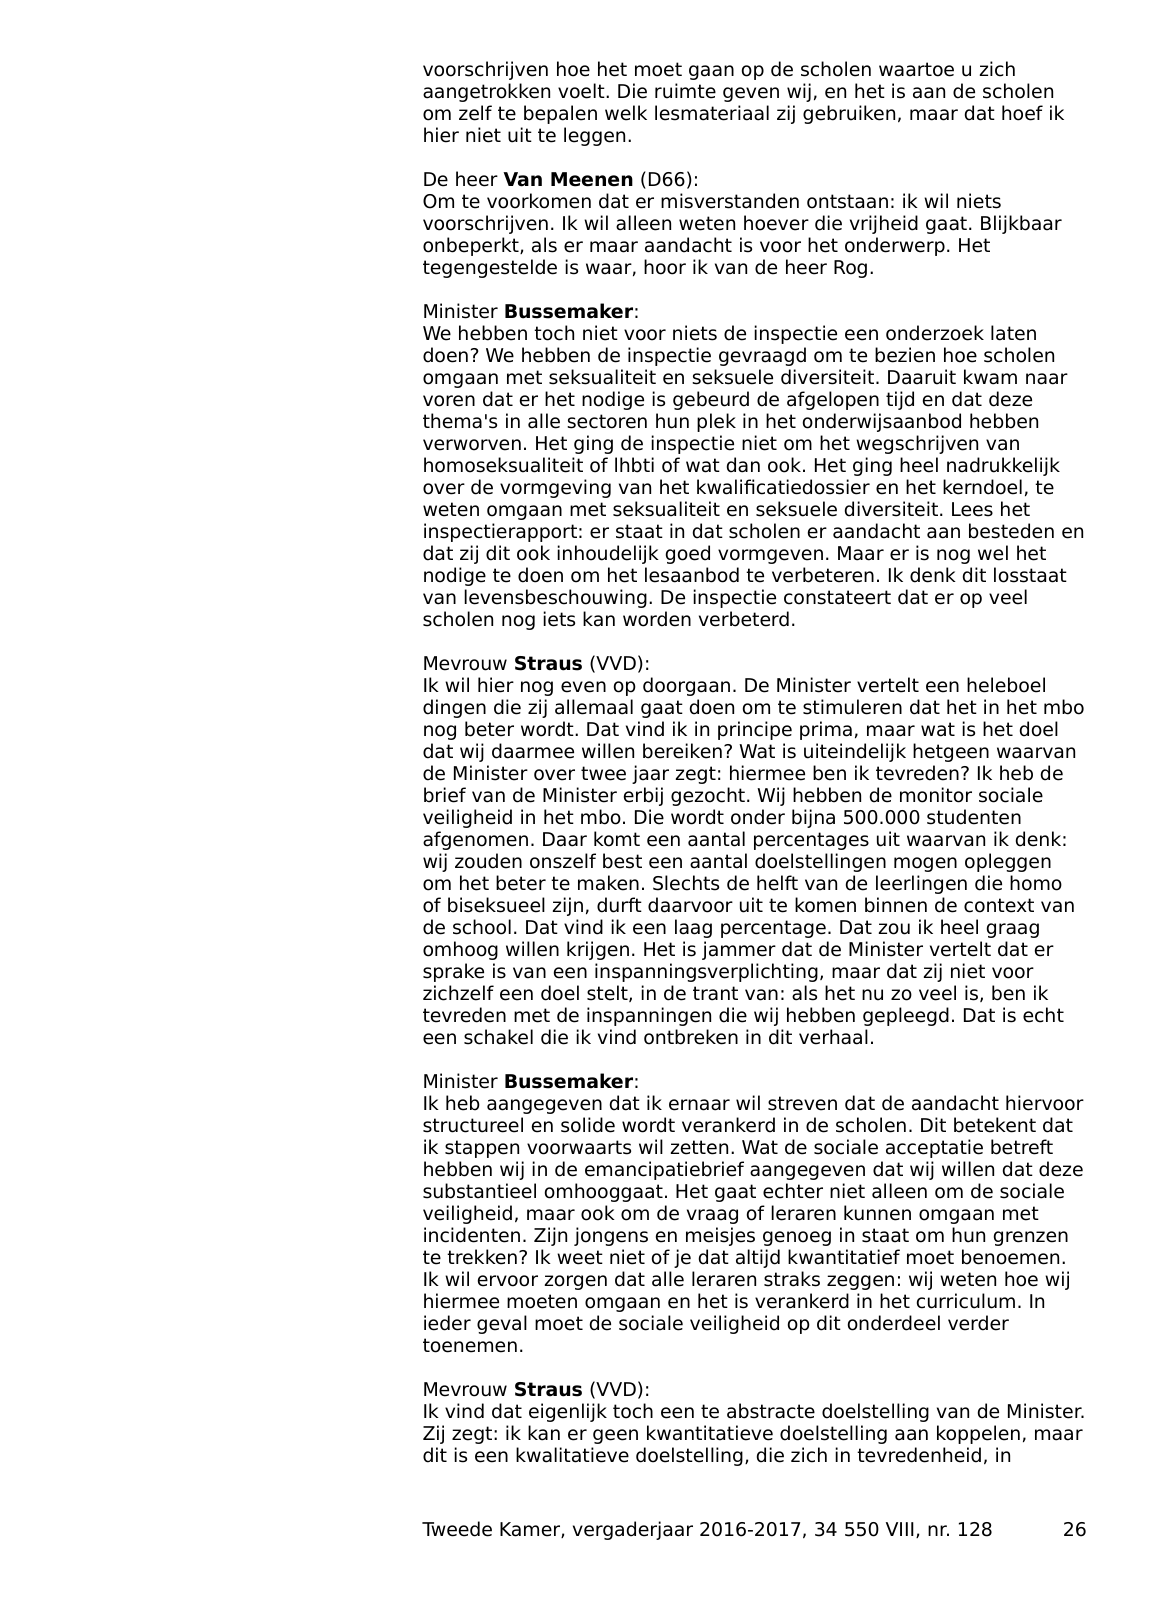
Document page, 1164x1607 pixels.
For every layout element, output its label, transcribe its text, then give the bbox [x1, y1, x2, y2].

text voorschrijven hoe het moet gaan op de scholen waartoe u zich aangetrokken voelt. Die ruimte geven wij, en het is aan de scholen om zelf te bepalen welk lesmateriaal zij gebruiken, maar dat hoef ik hier niet uit te leggen. [422, 59, 1087, 147]
text Mevrouw Straus (VVD): [422, 653, 1087, 675]
text Ik vind dat eigenlijk toch een te abstracte doelstelling van de Minister. Zij zegt: ik kan er geen kwantitatieve doelstelling aan koppelen, maar dit is een kwalitatieve doelstelling, die zich in tevredenheid, in [422, 1401, 1087, 1467]
text Ik heb aangegeven dat ik ernaar wil streven dat de aandacht hiervoor structureel en solide wordt verankerd in de scholen. Dit betekent dat ik stappen voorwaarts wil zetten. Wat de sociale acceptatie betreft hebben wij in de emancipatiebrief aangegeven dat wij willen dat deze substantieel omhooggaat. Het gaat echter niet alleen om de sociale veiligheid, maar ook om de vraag of leraren kunnen omgaan met incidenten. Zijn jongens en meisjes genoeg in staat om hun grenzen te trekken? Ik weet niet of je dat altijd kwantitatief moet benoemen. Ik wil ervoor zorgen dat alle leraren straks zeggen: wij weten hoe wij hiermee moeten omgaan en het is verankerd in het curriculum. In ieder geval moet de sociale veiligheid op dit onderdeel verder toenemen. [422, 1093, 1087, 1357]
text Mevrouw Straus (VVD): [422, 1379, 1087, 1401]
text Ik wil hier nog even op doorgaan. De Minister vertelt een heleboel dingen die zij allemaal gaat doen om te stimuleren dat het in het mbo nog beter wordt. Dat vind ik in principe prima, maar wat is het doel dat wij daarmee willen bereiken? Wat is uiteindelijk hetgeen waarvan de Minister over twee jaar zegt: hiermee ben ik tevreden? Ik heb de brief van de Minister erbij gezocht. Wij hebben de monitor sociale veiligheid in het mbo. Die wordt onder bijna 500.000 studenten afgenomen. Daar komt een aantal percentages uit waarvan ik denk: wij zouden onszelf best een aantal doelstellingen mogen opleggen om het beter te maken. Slechts de helft van de leerlingen die homo of biseksueel zijn, durft daarvoor uit te komen binnen de context van de school. Dat vind ik een laag percentage. Dat zou ik heel graag omhoog willen krijgen. Het is jammer dat de Minister vertelt dat er sprake is van een inspanningsverplichting, maar dat zij niet voor zichzelf een doel stelt, in de trant van: als het nu zo veel is, ben ik tevreden met de inspanningen die wij hebben gepleegd. Dat is echt een schakel die ik vind ontbreken in dit verhaal. [422, 675, 1087, 1049]
text Om te voorkomen dat er misverstanden ontstaan: ik wil niets voorschrijven. Ik wil alleen weten hoever die vrijheid gaat. Blijkbaar onbeperkt, als er maar aandacht is voor het onderwerp. Het tegengestelde is waar, hoor ik van de heer Rog. [422, 191, 1087, 279]
text De heer Van Meenen (D66): [422, 169, 1087, 191]
text We hebben toch niet voor niets de inspectie een onderzoek laten doen? We hebben de inspectie gevraagd om te bezien hoe scholen omgaan met seksualiteit en seksuele diversiteit. Daaruit kwam naar voren dat er het nodige is gebeurd de afgelopen tijd en dat deze thema's in alle sectoren hun plek in het onderwijsaanbod hebben verworven. Het ging de inspectie niet om het wegschrijven van homoseksualiteit of lhbti of wat dan ook. Het ging heel nadrukkelijk over de vormgeving van het kwalificatiedossier en het kerndoel, te weten omgaan met seksualiteit en seksuele diversiteit. Lees het inspectierapport: er staat in dat scholen er aandacht aan besteden en dat zij dit ook inhoudelijk goed vormgeven. Maar er is nog wel het nodige te doen om het lesaanbod te verbeteren. Ik denk dit losstaat van levensbeschouwing. De inspectie constateert dat er op veel scholen nog iets kan worden verbeterd. [422, 323, 1087, 631]
text Minister Bussemaker: [422, 301, 1087, 323]
text Minister Bussemaker: [422, 1071, 1087, 1093]
